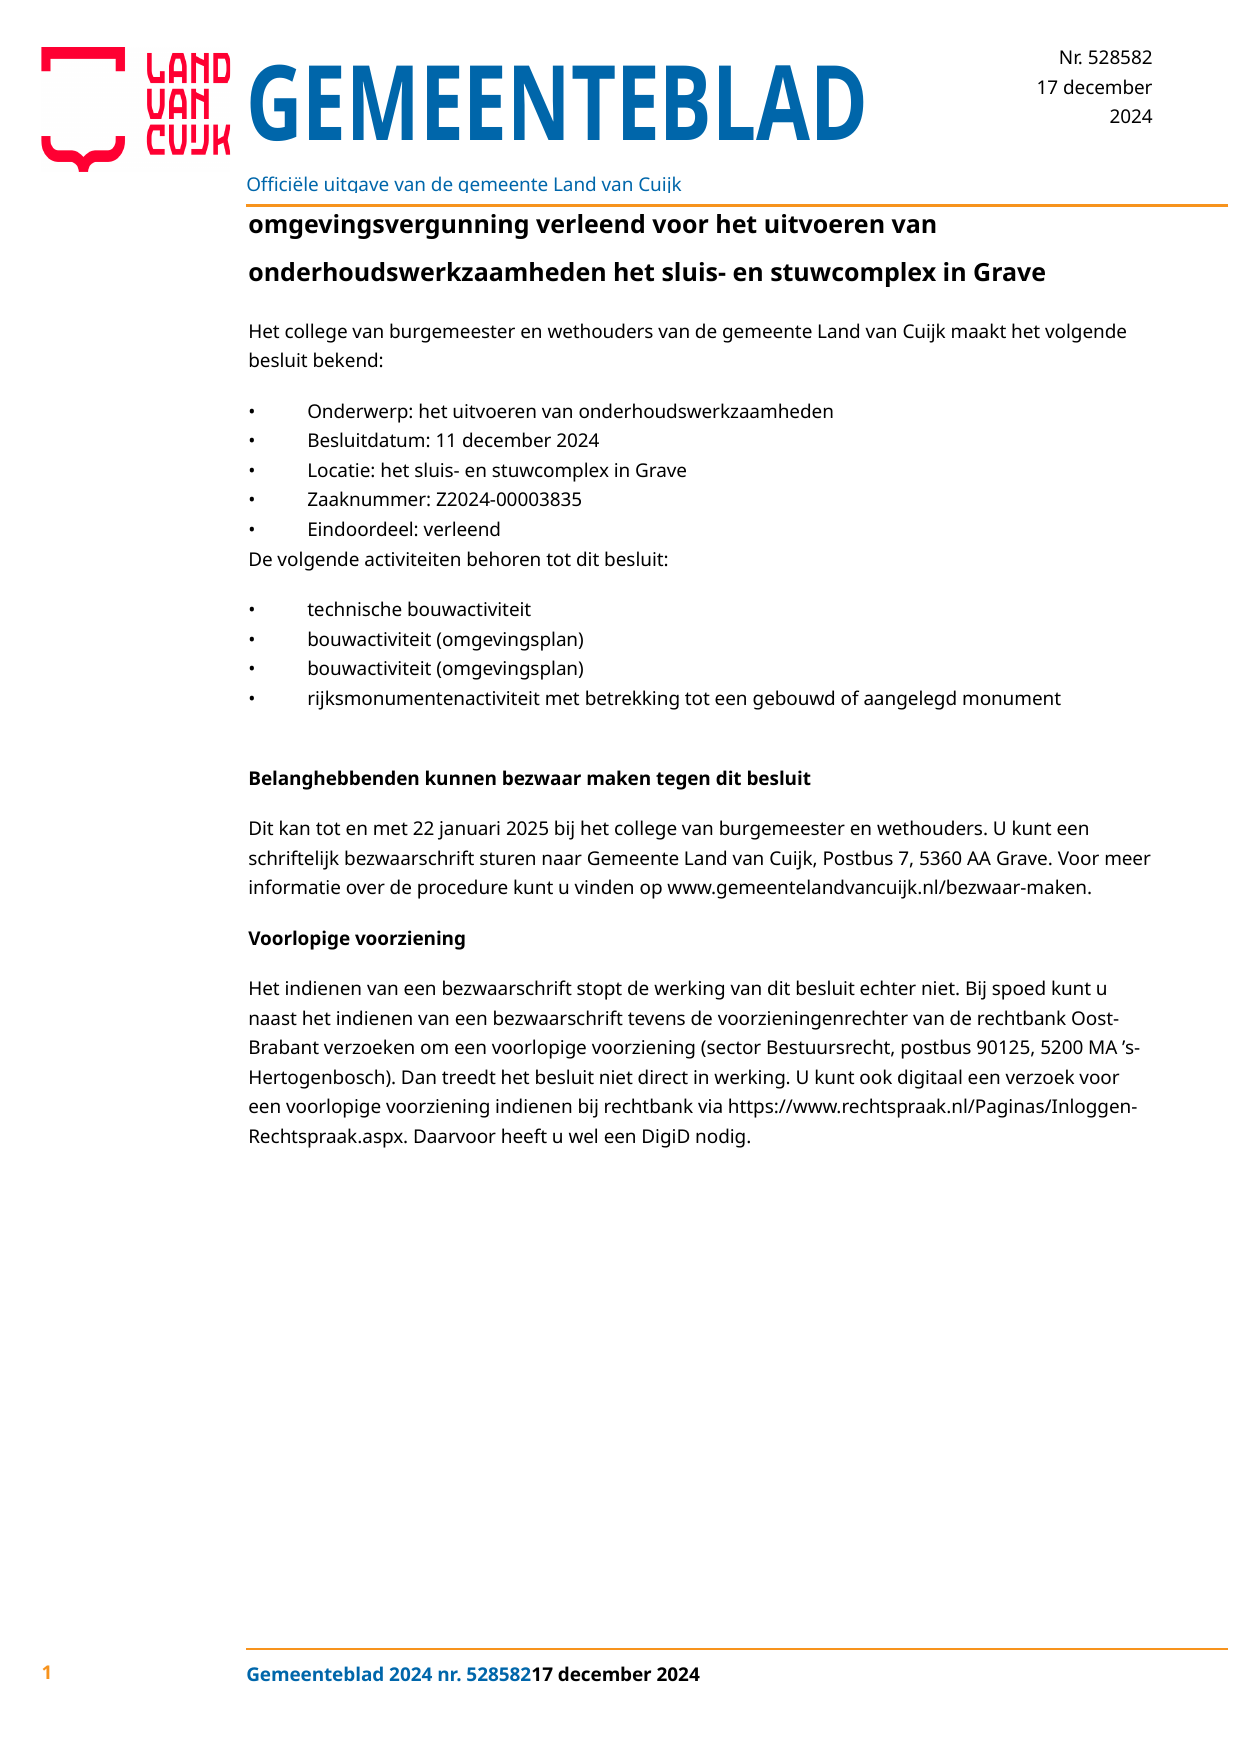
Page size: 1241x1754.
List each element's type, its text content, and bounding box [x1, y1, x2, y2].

text omgevingsvergunning verleend voor het uitvoeren van onderhoudswerkzaamheden het sluis- en stuwcomplex in Grave [248, 207, 1152, 288]
text Dit kan tot en met 22 januari 2025 bij het college van burgemeester en wethouders. U kunt een schriftelijk bezwaarschrift sturen naar Gemeente Land van Cuijk, Postbus 7, 5360 AA Grave. Voor meer informatie over de procedure kunt u vinden op www.gemeentelandvancuijk.nl/bezwaar-maken. [248, 815, 1152, 900]
list Locatie: het sluis- en stuwcomplex in Grave [248, 457, 1152, 483]
list Onderwerp: het uitvoeren van onderhoudswerkzaamheden [248, 398, 1152, 424]
text Belanghebbenden kunnen bezwaar maken tegen dit besluit [248, 765, 1152, 791]
list technische bouwactiviteit [248, 596, 1152, 622]
list bouwactiviteit (omgevingsplan) [248, 626, 1152, 652]
list rijksmonumentenactiviteit met betrekking tot een gebouwd of aangelegd monument [248, 685, 1152, 711]
text De volgende activiteiten behoren tot dit besluit: [248, 546, 1152, 572]
text Het indienen van een bezwaarschrift stopt de werking van dit besluit echter niet. Bij spoed kunt u naast het indienen van een bezwaarschrift tevens de voorzieningenrechter van de rechtbank Oost-Brabant verzoeken om een voorlopige voorziening (sector Bestuursrecht, postbus 90125, 5200 MA ’s-Hertogenbosch). Dan treedt het besluit niet direct in werking. U kunt ook digitaal een verzoek voor een voorlopige voorziening indienen bij rechtbank via https://www.rechtspraak.nl/Paginas/Inloggen-Rechtspraak.aspx. Daarvoor heeft u wel een DigiD nodig. [248, 975, 1152, 1149]
picture [41, 47, 231, 172]
list Eindoordeel: verleend [248, 516, 1152, 542]
text Voorlopige voorziening [248, 925, 1152, 951]
list Besluitdatum: 11 december 2024 [248, 427, 1152, 453]
list bouwactiviteit (omgevingsplan) [248, 655, 1152, 681]
text Het college van burgemeester en wethouders van de gemeente Land van Cuijk maakt het volgende besluit bekend: [248, 318, 1152, 373]
list Zaaknummer: Z2024-00003835 [248, 487, 1152, 512]
